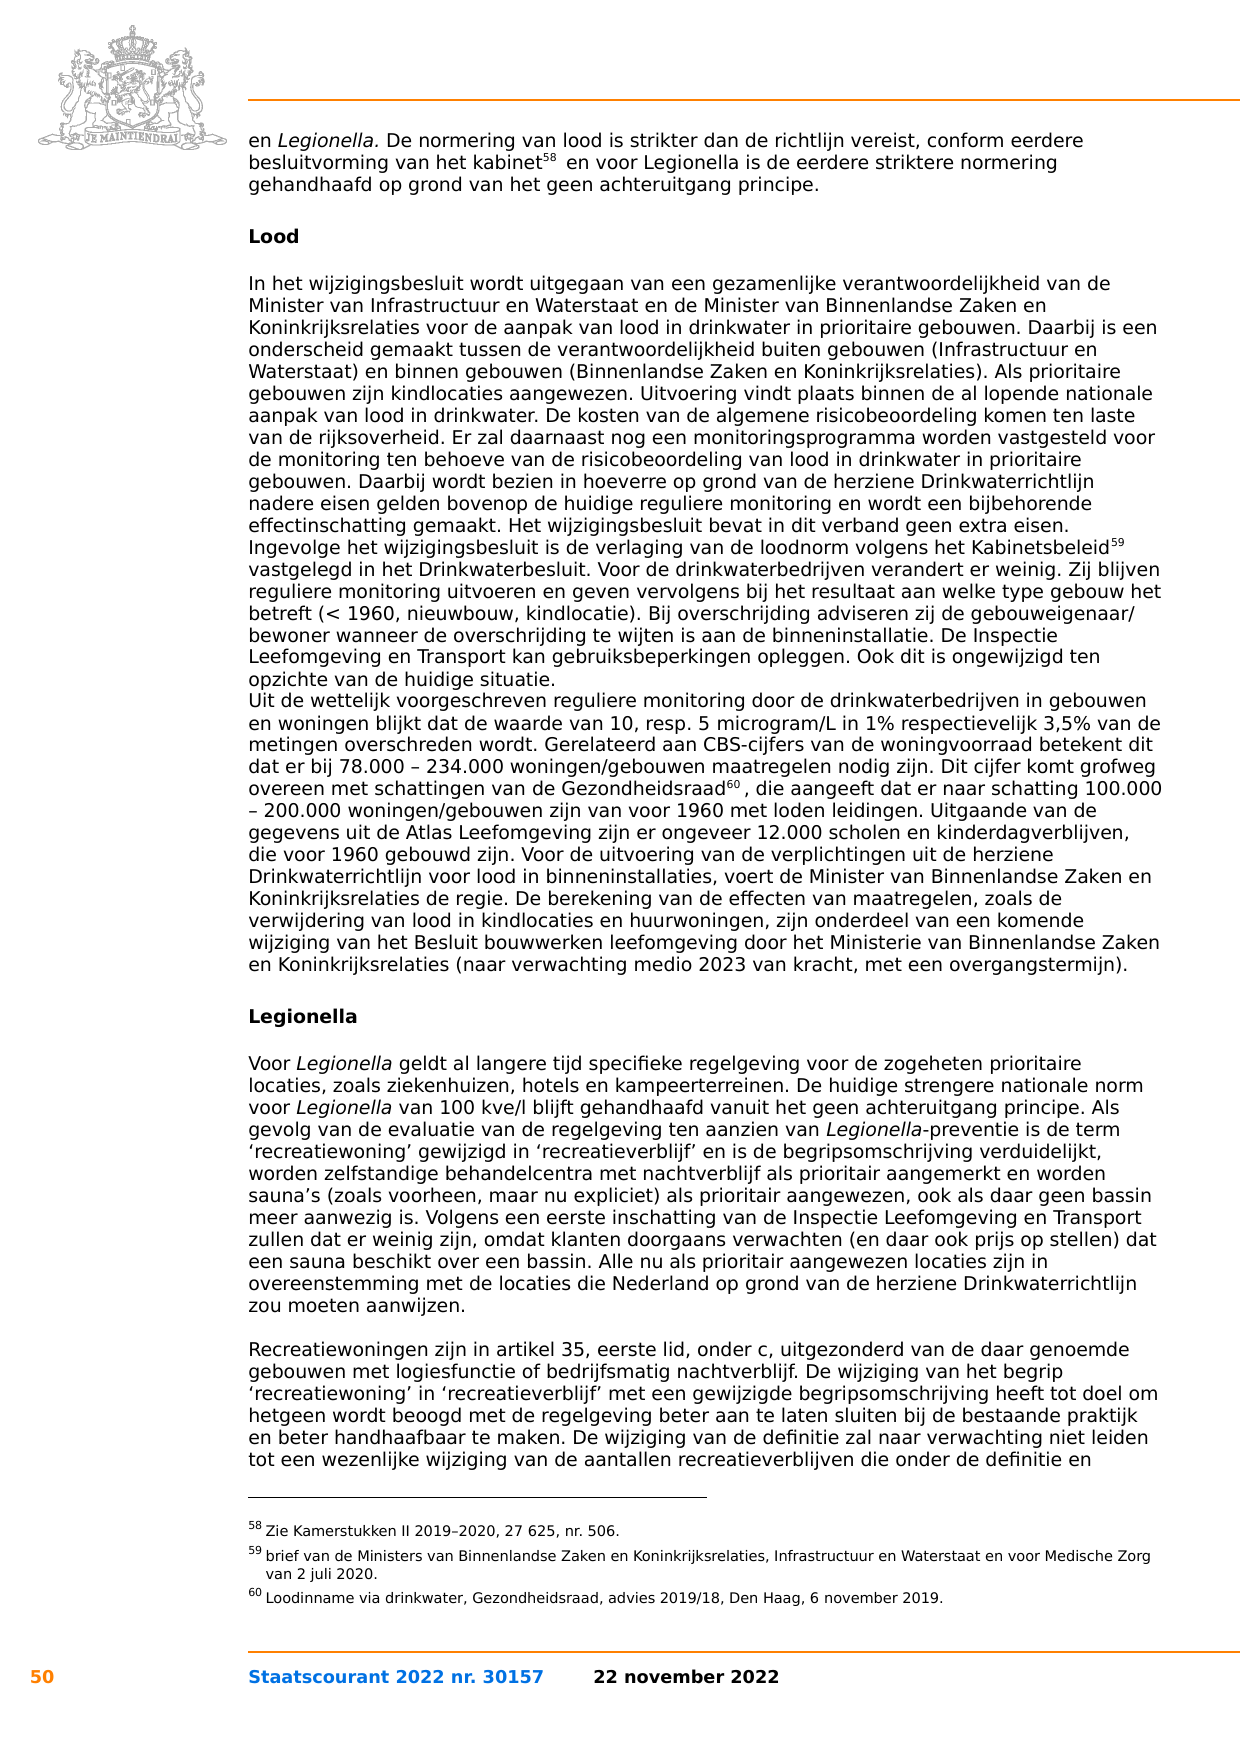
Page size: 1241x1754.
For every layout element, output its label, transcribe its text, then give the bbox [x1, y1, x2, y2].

text Uit de wettelijk voorgeschreven reguliere monitoring door de drinkwaterbedrijven in gebouwen en woningen blijkt dat de waarde van 10, resp. 5 microgram/L in 1% respectievelijk 3,5% van de metingen overschreden wordt. Gerelateerd aan CBS-cijfers van de woningvoorraad betekent dit dat er bij 78.000 – 234.000 woningen/gebouwen maatregelen nodig zijn. Dit cijfer komt grofweg overeen met schattingen van de Gezondheidsraad, die aangeeft dat er naar schatting 100.000 – 200.000 woningen/gebouwen zijn van voor 1960 met loden leidingen. Uitgaande van de gegevens uit de Atlas Leefomgeving zijn er ongeveer 12.000 scholen en kinderdagverblijven, die voor 1960 gebouwd zijn. Voor de uitvoering van de verplichtingen uit de herziene Drinkwaterrichtlijn voor lood in binneninstallaties, voert de Minister van Binnenlandse Zaken en Koninkrijksrelaties de regie. De berekening van de effecten van maatregelen, zoals de verwijdering van lood in kindlocaties en huurwoningen, zijn onderdeel van een komende wijziging van het Besluit bouwwerken leefomgeving door het Ministerie van Binnenlandse Zaken en Koninkrijksrelaties (naar verwachting medio 2023 van kracht, met een overgangstermijn). [248, 690, 1163, 976]
text Loodinname via drinkwater, Gezondheidsraad, advies 2019/18, Den Haag, 6 november 2019. [248, 1586, 1163, 1608]
text brief van de Ministers van Binnenlandse Zaken en Koninkrijksrelaties, Infrastructuur en Waterstaat en voor Medische Zorg van 2 juli 2020. [248, 1544, 1163, 1583]
subtitle Legionella [248, 1006, 1163, 1028]
picture [38, 25, 227, 150]
text In het wijzigingsbesluit wordt uitgegaan van een gezamenlijke verantwoordelijkheid van de Minister van Infrastructuur en Waterstaat en de Minister van Binnenlandse Zaken en Koninkrijksrelaties voor de aanpak van lood in drinkwater in prioritaire gebouwen. Daarbij is een onderscheid gemaakt tussen de verantwoordelijkheid buiten gebouwen (Infrastructuur en Waterstaat) en binnen gebouwen (Binnenlandse Zaken en Koninkrijksrelaties). Als prioritaire gebouwen zijn kindlocaties aangewezen. Uitvoering vindt plaats binnen de al lopende nationale aanpak van lood in drinkwater. De kosten van de algemene risicobeoordeling komen ten laste van de rijksoverheid. Er zal daarnaast nog een monitoringsprogramma worden vastgesteld voor de monitoring ten behoeve van de risicobeoordeling van lood in drinkwater in prioritaire gebouwen. Daarbij wordt bezien in hoeverre op grond van de herziene Drinkwaterrichtlijn nadere eisen gelden bovenop de huidige reguliere monitoring en wordt een bijbehorende effectinschatting gemaakt. Het wijzigingsbesluit bevat in dit verband geen extra eisen. [248, 273, 1163, 537]
text Recreatiewoningen zijn in artikel 35, eerste lid, onder c, uitgezonderd van de daar genoemde gebouwen met logiesfunctie of bedrijfsmatig nachtverblijf. De wijziging van het begrip ‘recreatiewoning’ in ‘recreatieverblijf’ met een gewijzigde begripsomschrijving heeft tot doel om hetgeen wordt beoogd met de regelgeving beter aan te laten sluiten bij de bestaande praktijk en beter handhaafbaar te maken. De wijziging van de definitie zal naar verwachting niet leiden tot een wezenlijke wijziging van de aantallen recreatieverblijven die onder de definitie en [248, 1339, 1163, 1471]
text Voor Legionella geldt al langere tijd specifieke regelgeving voor de zogeheten prioritaire locaties, zoals ziekenhuizen, hotels en kampeerterreinen. De huidige strengere nationale norm voor Legionella van 100 kve/l blijft gehandhaafd vanuit het geen achteruitgang principe. Als gevolg van de evaluatie van de regelgeving ten aanzien van Legionella-preventie is de term ‘recreatiewoning’ gewijzigd in ‘recreatieverblijf’ en is de begripsomschrijving verduidelijkt, worden zelfstandige behandelcentra met nachtverblijf als prioritair aangemerkt en worden sauna’s (zoals voorheen, maar nu expliciet) als prioritair aangewezen, ook als daar geen bassin meer aanwezig is. Volgens een eerste inschatting van de Inspectie Leefomgeving en Transport zullen dat er weinig zijn, omdat klanten doorgaans verwachten (en daar ook prijs op stellen) dat een sauna beschikt over een bassin. Alle nu als prioritair aangewezen locaties zijn in overeenstemming met de locaties die Nederland op grond van de herziene Drinkwaterrichtlijn zou moeten aanwijzen. [248, 1053, 1163, 1317]
text Ingevolge het wijzigingsbesluit is de verlaging van de loodnorm volgens het Kabinetsbeleid vastgelegd in het Drinkwaterbesluit. Voor de drinkwaterbedrijven verandert er weinig. Zij blijven reguliere monitoring uitvoeren en geven vervolgens bij het resultaat aan welke type gebouw het betreft (< 1960, nieuwbouw, kindlocatie). Bij overschrijding adviseren zij de gebouweigenaar/ bewoner wanneer de overschrijding te wijten is aan de binneninstallatie. De Inspectie Leefomgeving en Transport kan gebruiksbeperkingen opleggen. Ook dit is ongewijzigd ten opzichte van de huidige situatie. [248, 537, 1163, 690]
text en Legionella. De normering van lood is strikter dan de richtlijn vereist, conform eerdere besluitvorming van het kabinet en voor Legionella is de eerdere striktere normering gehandhaafd op grond van het geen achteruitgang principe. [248, 130, 1163, 196]
text Zie Kamerstukken II 2019–2020, 27 625, nr. 506. [248, 1519, 1163, 1541]
subtitle Lood [248, 226, 1163, 248]
